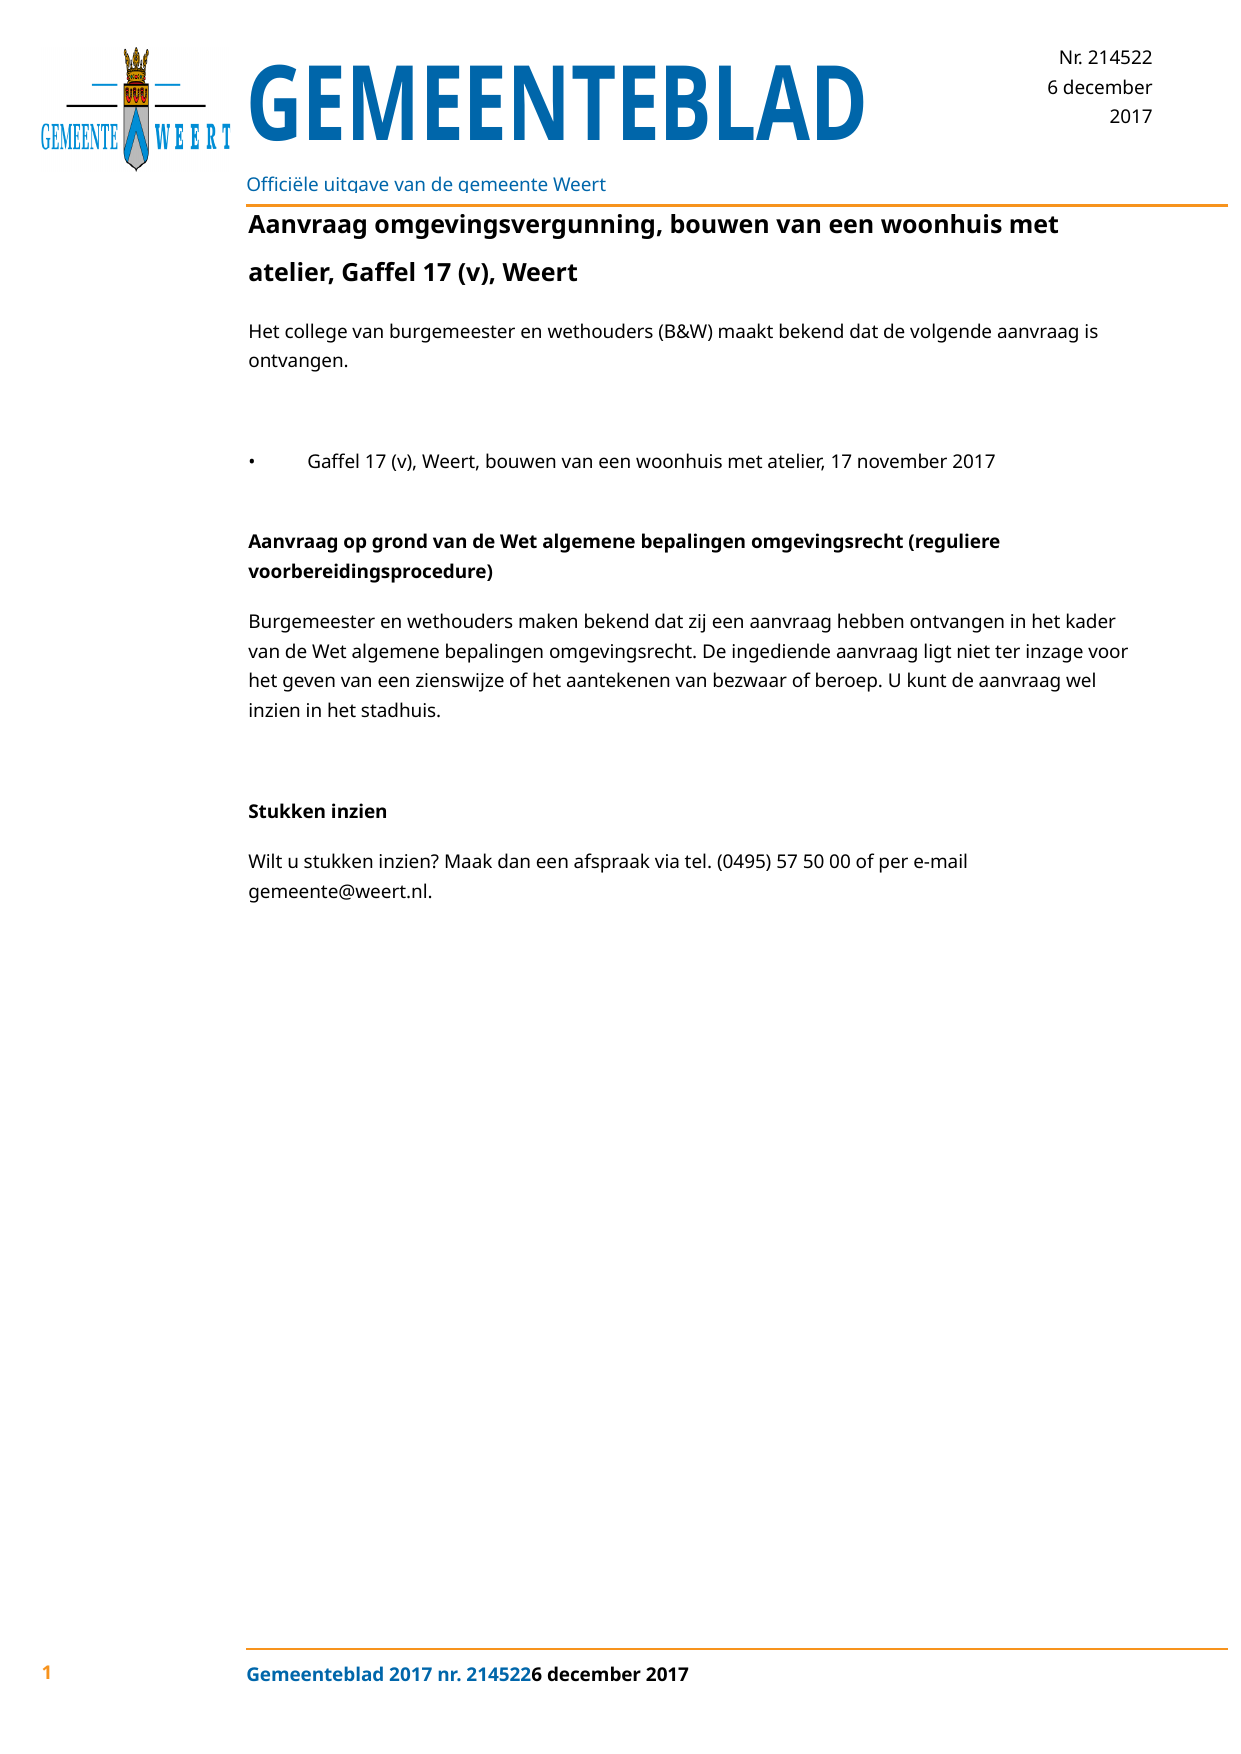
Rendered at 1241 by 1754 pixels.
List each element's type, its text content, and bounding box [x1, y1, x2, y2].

text Aanvraag op grond van de Wet algemene bepalingen omgevingsrecht (reguliere voorbereidingsprocedure) [248, 528, 1152, 584]
text Het college van burgemeester en wethouders (B&W) maakt bekend dat de volgende aanvraag is ontvangen. [248, 318, 1152, 373]
text Burgemeester en wethouders maken bekend dat zij een aanvraag hebben ontvangen in het kader van de Wet algemene bepalingen omgevingsrecht. De ingediende aanvraag ligt niet ter inzage voor het geven van een zienswijze of het aantekenen van bezwaar of beroep. U kunt de aanvraag wel inzien in het stadhuis. [248, 608, 1152, 723]
list Gaffel 17 (v), Weert, bouwen van een woonhuis met atelier, 17 november 2017 [248, 448, 1152, 474]
text Stukken inzien [248, 798, 1152, 824]
text Aanvraag omgevingsvergunning, bouwen van een woonhuis met atelier, Gaffel 17 (v), Weert [248, 207, 1152, 288]
text Wilt u stukken inzien? Maak dan een afspraak via tel. (0495) 57 50 00 of per e-mail gemeente@weert.nl. [248, 848, 1152, 904]
picture [41, 47, 231, 172]
